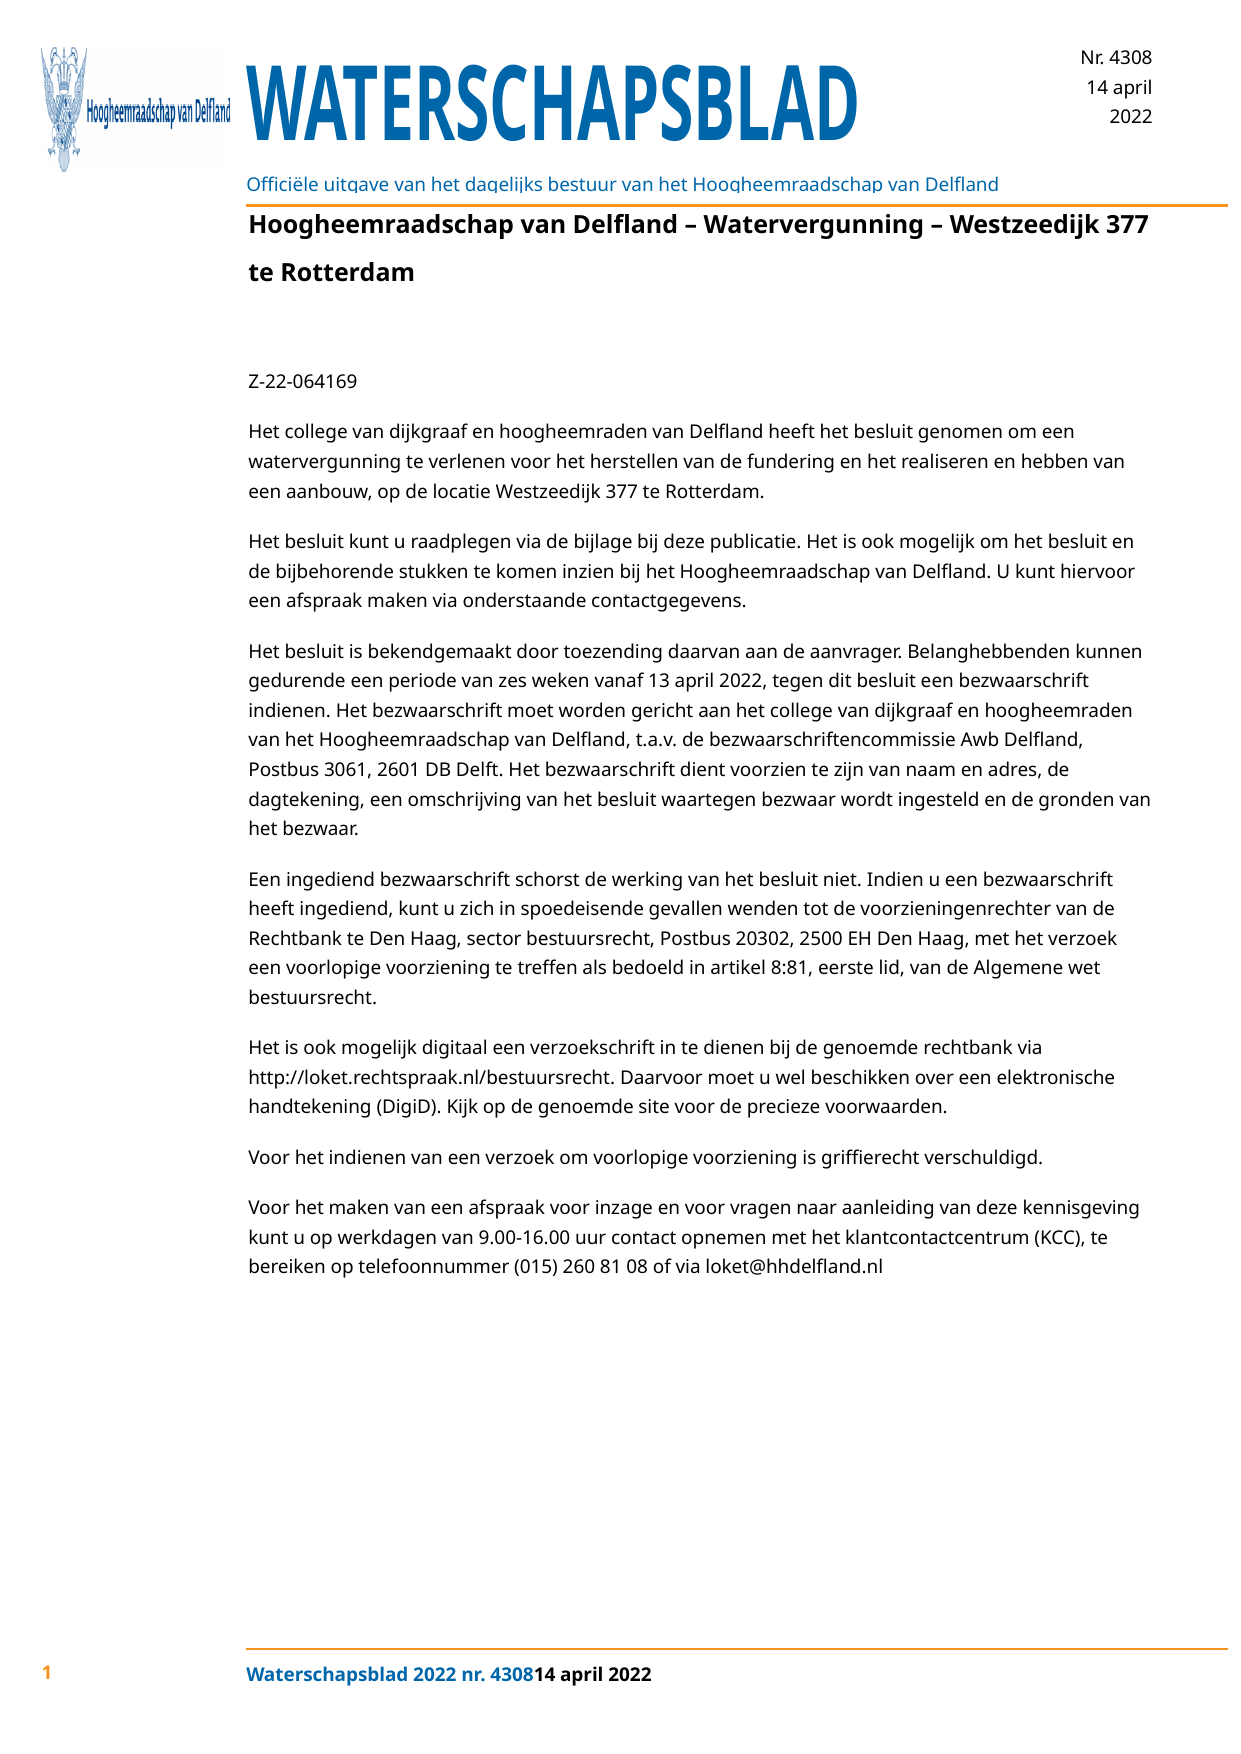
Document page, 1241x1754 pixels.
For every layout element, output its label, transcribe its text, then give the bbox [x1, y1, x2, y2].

picture [41, 47, 231, 172]
text Z-22-064169 [248, 368, 1152, 394]
text Een ingediend bezwaarschrift schorst de werking van het besluit niet. Indien u een bezwaarschrift heeft ingediend, kunt u zich in spoedeisende gevallen wenden tot de voorzieningenrechter van de Rechtbank te Den Haag, sector bestuursrecht, Postbus 20302, 2500 EH Den Haag, met het verzoek een voorlopige voorziening te treffen als bedoeld in artikel 8:81, eerste lid, van de Algemene wet bestuursrecht. [248, 866, 1152, 1010]
text Voor het maken van een afspraak voor inzage en voor vragen naar aanleiding van deze kennisgeving kunt u op werkdagen van 9.00-16.00 uur contact opnemen met het klantcontactcentrum (KCC), te bereiken op telefoonnummer (015) 260 81 08 of via loket@hhdelfland.nl [248, 1194, 1152, 1279]
text Het besluit kunt u raadplegen via de bijlage bij deze publicatie. Het is ook mogelijk om het besluit en de bijbehorende stukken te komen inzien bij het Hoogheemraadschap van Delfland. U kunt hiervoor een afspraak maken via onderstaande contactgegevens. [248, 528, 1152, 613]
text Hoogheemraadschap van Delfland – Watervergunning – Westzeedijk 377 te Rotterdam [248, 207, 1152, 288]
text Het besluit is bekendgemaakt door toezending daarvan aan de aanvrager. Belanghebbenden kunnen gedurende een periode van zes weken vanaf 13 april 2022, tegen dit besluit een bezwaarschrift indienen. Het bezwaarschrift moet worden gericht aan het college van dijkgraaf en hoogheemraden van het Hoogheemraadschap van Delfland, t.a.v. de bezwaarschriftencommissie Awb Delfland, Postbus 3061, 2601 DB Delft. Het bezwaarschrift dient voorzien te zijn van naam en adres, de dagtekening, een omschrijving van het besluit waartegen bezwaar wordt ingesteld en de gronden van het bezwaar. [248, 638, 1152, 841]
text Het is ook mogelijk digitaal een verzoekschrift in te dienen bij de genoemde rechtbank via http://loket.rechtspraak.nl/bestuursrecht. Daarvoor moet u wel beschikken over een elektronische handtekening (DigiD). Kijk op de genoemde site voor de precieze voorwaarden. [248, 1034, 1152, 1119]
text Voor het indienen van een verzoek om voorlopige voorziening is griffierecht verschuldigd. [248, 1144, 1152, 1170]
text Het college van dijkgraaf en hoogheemraden van Delfland heeft het besluit genomen om een watervergunning te verlenen voor het herstellen van de fundering en het realiseren en hebben van een aanbouw, op de locatie Westzeedijk 377 te Rotterdam. [248, 419, 1152, 504]
